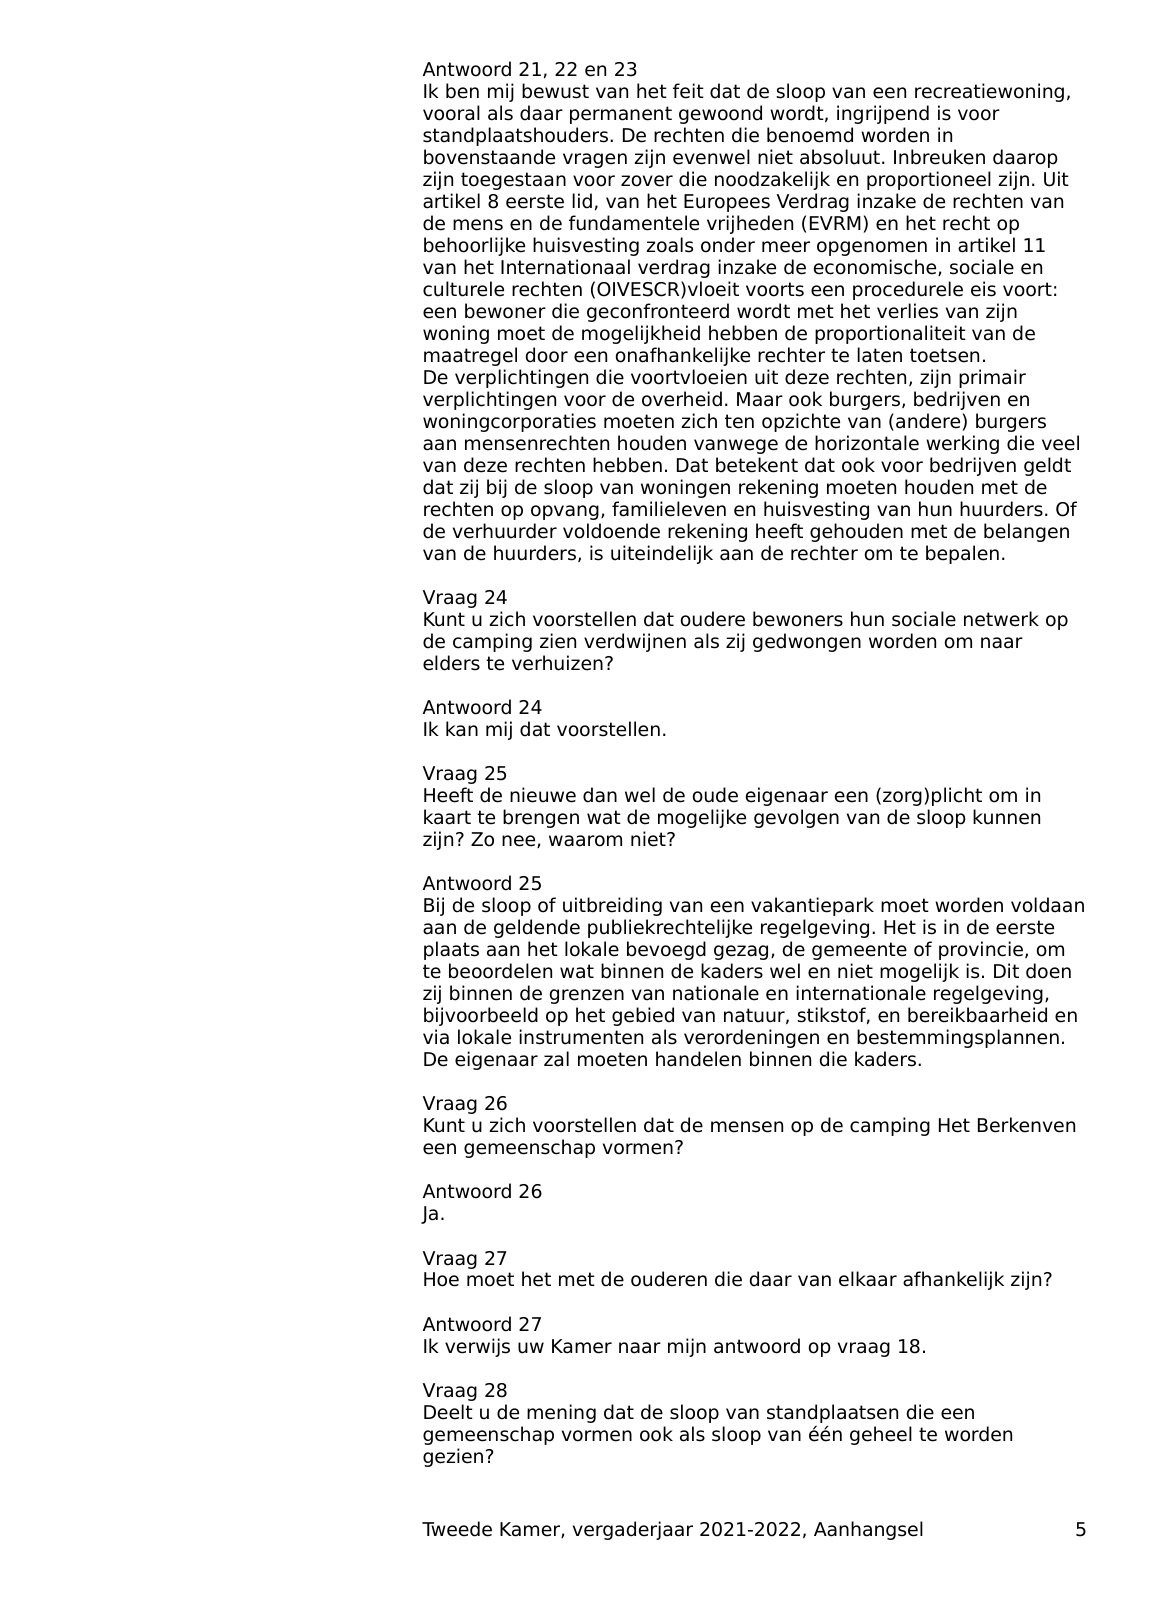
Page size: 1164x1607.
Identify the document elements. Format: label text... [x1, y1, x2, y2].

text Antwoord 26 [422, 1181, 1087, 1203]
text Ik ben mij bewust van het feit dat de sloop van een recreatiewoning, vooral als daar permanent gewoond wordt, ingrijpend is voor standplaatshouders. De rechten die benoemd worden in bovenstaande vragen zijn evenwel niet absoluut. Inbreuken daarop zijn toegestaan voor zover die noodzakelijk en proportioneel zijn. Uit artikel 8 eerste lid, van het Europees Verdrag inzake de rechten van de mens en de fundamentele vrijheden (EVRM) en het recht op behoorlijke huisvesting zoals onder meer opgenomen in artikel 11 van het Internationaal verdrag inzake de economische, sociale en culturele rechten (OIVESCR)vloeit voorts een procedurele eis voort: een bewoner die geconfronteerd wordt met het verlies van zijn woning moet de mogelijkheid hebben de proportionaliteit van de maatregel door een onafhankelijke rechter te laten toetsen. [422, 81, 1087, 367]
text Kunt u zich voorstellen dat oudere bewoners hun sociale netwerk op de camping zien verdwijnen als zij gedwongen worden om naar elders te verhuizen? [422, 609, 1087, 675]
text Vraag 26 [422, 1093, 1087, 1115]
text Vraag 25 [422, 763, 1087, 785]
text Antwoord 21, 22 en 23 [422, 59, 1087, 81]
text Bij de sloop of uitbreiding van een vakantiepark moet worden voldaan aan de geldende publiekrechtelijke regelgeving. Het is in de eerste plaats aan het lokale bevoegd gezag, de gemeente of provincie, om te beoordelen wat binnen de kaders wel en niet mogelijk is. Dit doen zij binnen de grenzen van nationale en internationale regelgeving, bijvoorbeeld op het gebied van natuur, stikstof, en bereikbaarheid en via lokale instrumenten als verordeningen en bestemmingsplannen. De eigenaar zal moeten handelen binnen die kaders. [422, 895, 1087, 1071]
text De verplichtingen die voortvloeien uit deze rechten, zijn primair verplichtingen voor de overheid. Maar ook burgers, bedrijven en woningcorporaties moeten zich ten opzichte van (andere) burgers aan mensenrechten houden vanwege de horizontale werking die veel van deze rechten hebben. Dat betekent dat ook voor bedrijven geldt dat zij bij de sloop van woningen rekening moeten houden met de rechten op opvang, familieleven en huisvesting van hun huurders. Of de verhuurder voldoende rekening heeft gehouden met de belangen van de huurders, is uiteindelijk aan de rechter om te bepalen. [422, 367, 1087, 564]
text Ik verwijs uw Kamer naar mijn antwoord op vraag 18. [422, 1336, 1087, 1357]
text Hoe moet het met de ouderen die daar van elkaar afhankelijk zijn? [422, 1269, 1087, 1291]
text Vraag 27 [422, 1247, 1087, 1269]
text Vraag 28 [422, 1380, 1087, 1402]
text Kunt u zich voorstellen dat de mensen op de camping Het Berkenven een gemeenschap vormen? [422, 1115, 1087, 1159]
text Heeft de nieuwe dan wel de oude eigenaar een (zorg)plicht om in kaart te brengen wat de mogelijke gevolgen van de sloop kunnen zijn? Zo nee, waarom niet? [422, 785, 1087, 851]
text Vraag 24 [422, 587, 1087, 609]
text Ja. [422, 1203, 1087, 1225]
text Ik kan mij dat voorstellen. [422, 719, 1087, 741]
text Antwoord 25 [422, 873, 1087, 895]
text Antwoord 27 [422, 1313, 1087, 1336]
text Deelt u de mening dat de sloop van standplaatsen die een gemeenschap vormen ook als sloop van één geheel te worden gezien? [422, 1402, 1087, 1468]
text Antwoord 24 [422, 697, 1087, 719]
